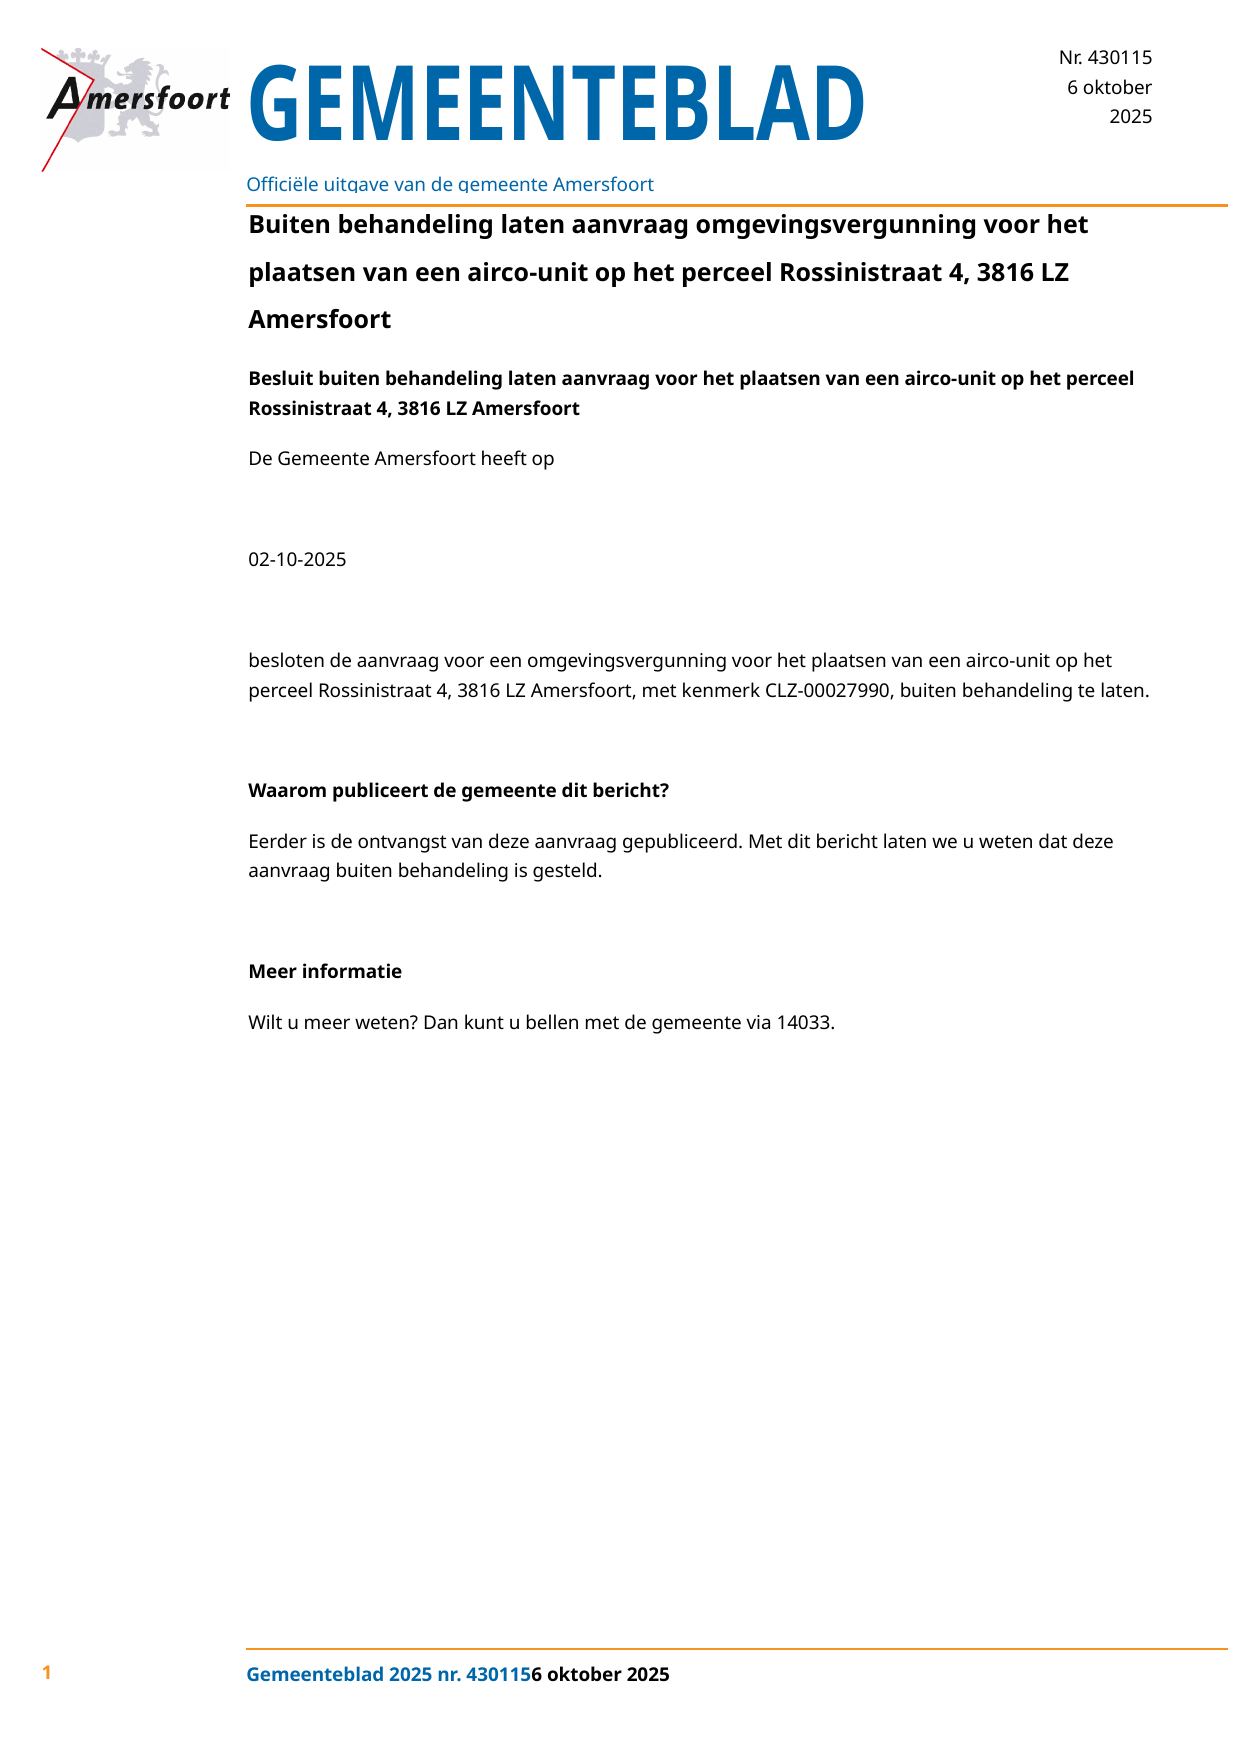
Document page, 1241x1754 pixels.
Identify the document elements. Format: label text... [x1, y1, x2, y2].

text Meer informatie [248, 958, 1152, 984]
text De Gemeente Amersfoort heeft op [248, 446, 1152, 471]
picture [41, 47, 231, 172]
text Waarom publiceert de gemeente dit bericht? [248, 778, 1152, 803]
text Buiten behandeling laten aanvraag omgevingsvergunning voor het plaatsen van een airco-unit op het perceel Rossinistraat 4, 3816 LZ Amersfoort [248, 207, 1152, 336]
text Besluit buiten behandeling laten aanvraag voor het plaatsen van een airco-unit op het perceel Rossinistraat 4, 3816 LZ Amersfoort [248, 366, 1152, 421]
text 02-10-2025 [248, 546, 1152, 572]
text Eerder is de ontvangst van deze aanvraag gepubliceerd. Met dit bericht laten we u weten dat deze aanvraag buiten behandeling is gesteld. [248, 828, 1152, 883]
text besloten de aanvraag voor een omgevingsvergunning voor het plaatsen van een airco-unit op het perceel Rossinistraat 4, 3816 LZ Amersfoort, met kenmerk CLZ-00027990, buiten behandeling te laten. [248, 647, 1152, 702]
text Wilt u meer weten? Dan kunt u bellen met de gemeente via 14033. [248, 1009, 1152, 1034]
